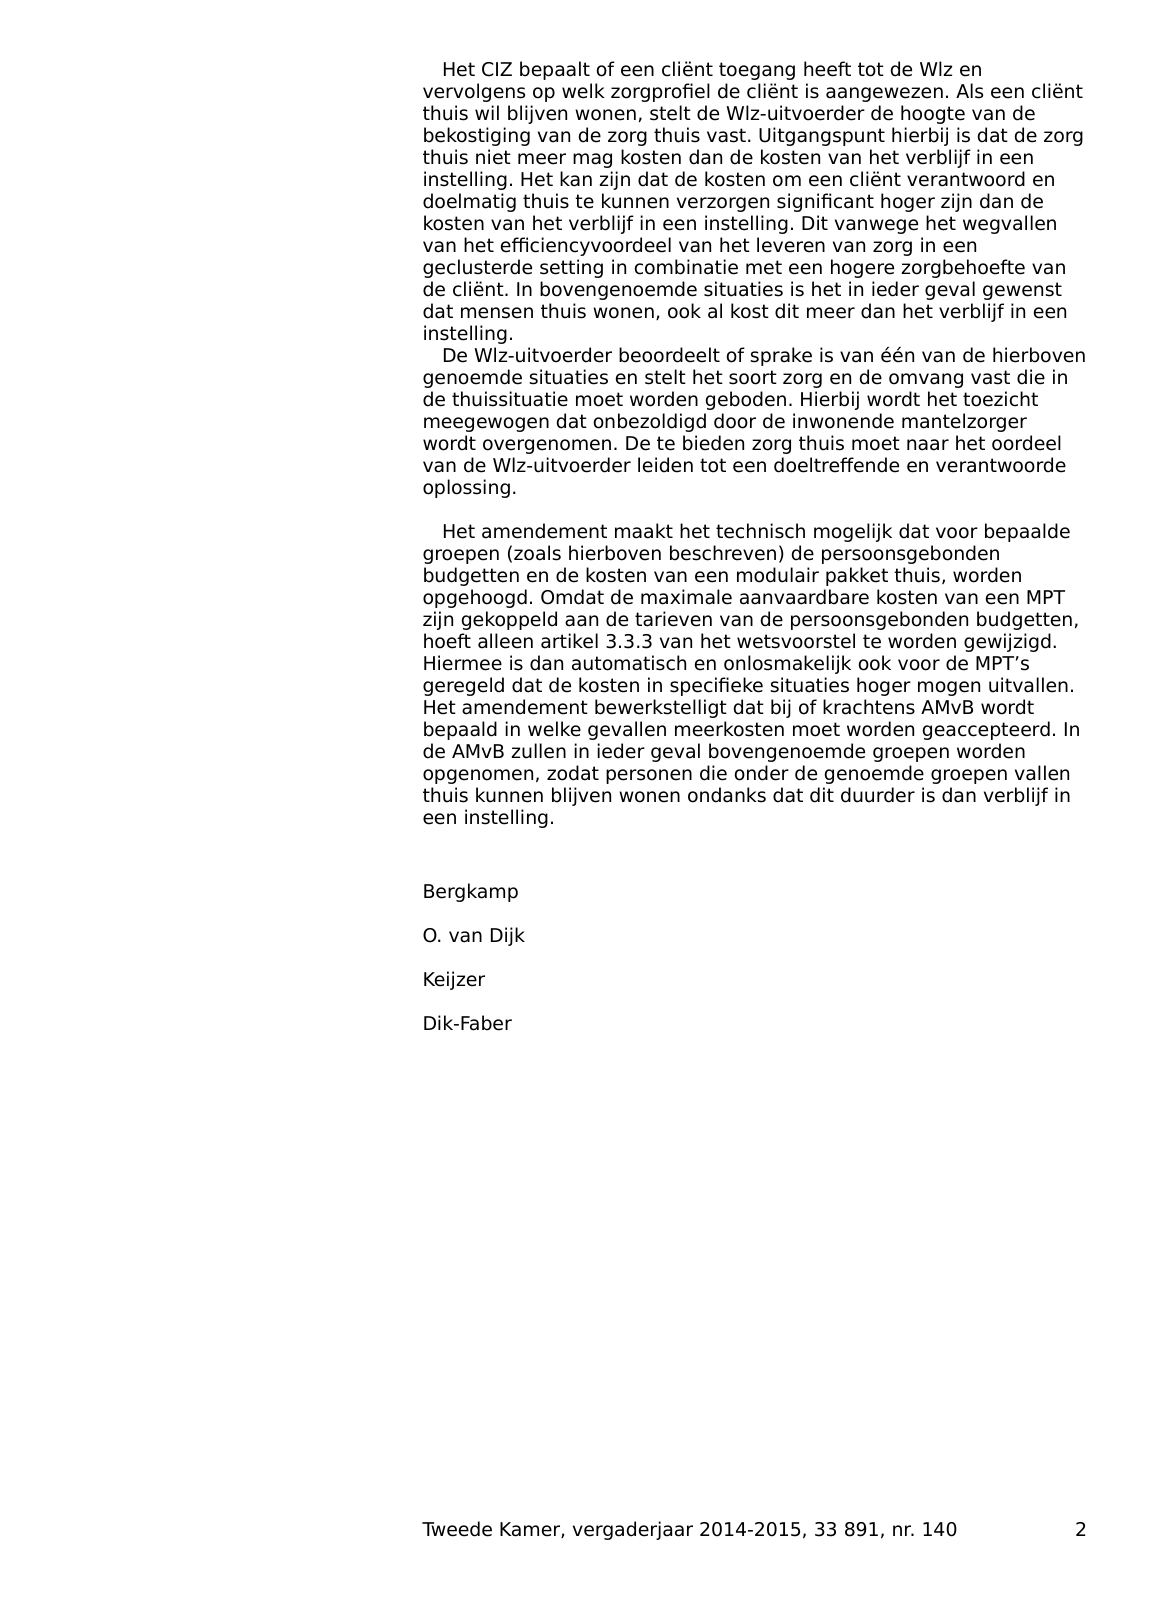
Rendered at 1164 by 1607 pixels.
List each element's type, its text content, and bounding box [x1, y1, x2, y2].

text Bergkamp O. van Dijk Keijzer Dik-Faber [422, 858, 1087, 1034]
text Het amendement maakt het technisch mogelijk dat voor bepaalde groepen (zoals hierboven beschreven) de persoonsgebonden budgetten en de kosten van een modulair pakket thuis, worden opgehoogd. Omdat de maximale aanvaardbare kosten van een MPT zijn gekoppeld aan de tarieven van de persoonsgebonden budgetten, hoeft alleen artikel 3.3.3 van het wetsvoorstel te worden gewijzigd. Hiermee is dan automatisch en onlosmakelijk ook voor de MPT’s geregeld dat de kosten in specifieke situaties hoger mogen uitvallen. Het amendement bewerkstelligt dat bij of krachtens AMvB wordt bepaald in welke gevallen meerkosten moet worden geaccepteerd. In de AMvB zullen in ieder geval bovengenoemde groepen worden opgenomen, zodat personen die onder de genoemde groepen vallen thuis kunnen blijven wonen ondanks dat dit duurder is dan verblijf in een instelling. [422, 521, 1087, 828]
text De Wlz-uitvoerder beoordeelt of sprake is van één van de hierboven genoemde situaties en stelt het soort zorg en de omvang vast die in de thuissituatie moet worden geboden. Hierbij wordt het toezicht meegewogen dat onbezoldigd door de inwonende mantelzorger wordt overgenomen. De te bieden zorg thuis moet naar het oordeel van de Wlz-uitvoerder leiden tot een doeltreffende en verantwoorde oplossing. [422, 345, 1087, 499]
text Het CIZ bepaalt of een cliënt toegang heeft tot de Wlz en vervolgens op welk zorgprofiel de cliënt is aangewezen. Als een cliënt thuis wil blijven wonen, stelt de Wlz-uitvoerder de hoogte van de bekostiging van de zorg thuis vast. Uitgangspunt hierbij is dat de zorg thuis niet meer mag kosten dan de kosten van het verblijf in een instelling. Het kan zijn dat de kosten om een cliënt verantwoord en doelmatig thuis te kunnen verzorgen significant hoger zijn dan de kosten van het verblijf in een instelling. Dit vanwege het wegvallen van het efficiencyvoordeel van het leveren van zorg in een geclusterde setting in combinatie met een hogere zorgbehoefte van de cliënt. In bovengenoemde situaties is het in ieder geval gewenst dat mensen thuis wonen, ook al kost dit meer dan het verblijf in een instelling. [422, 59, 1087, 345]
